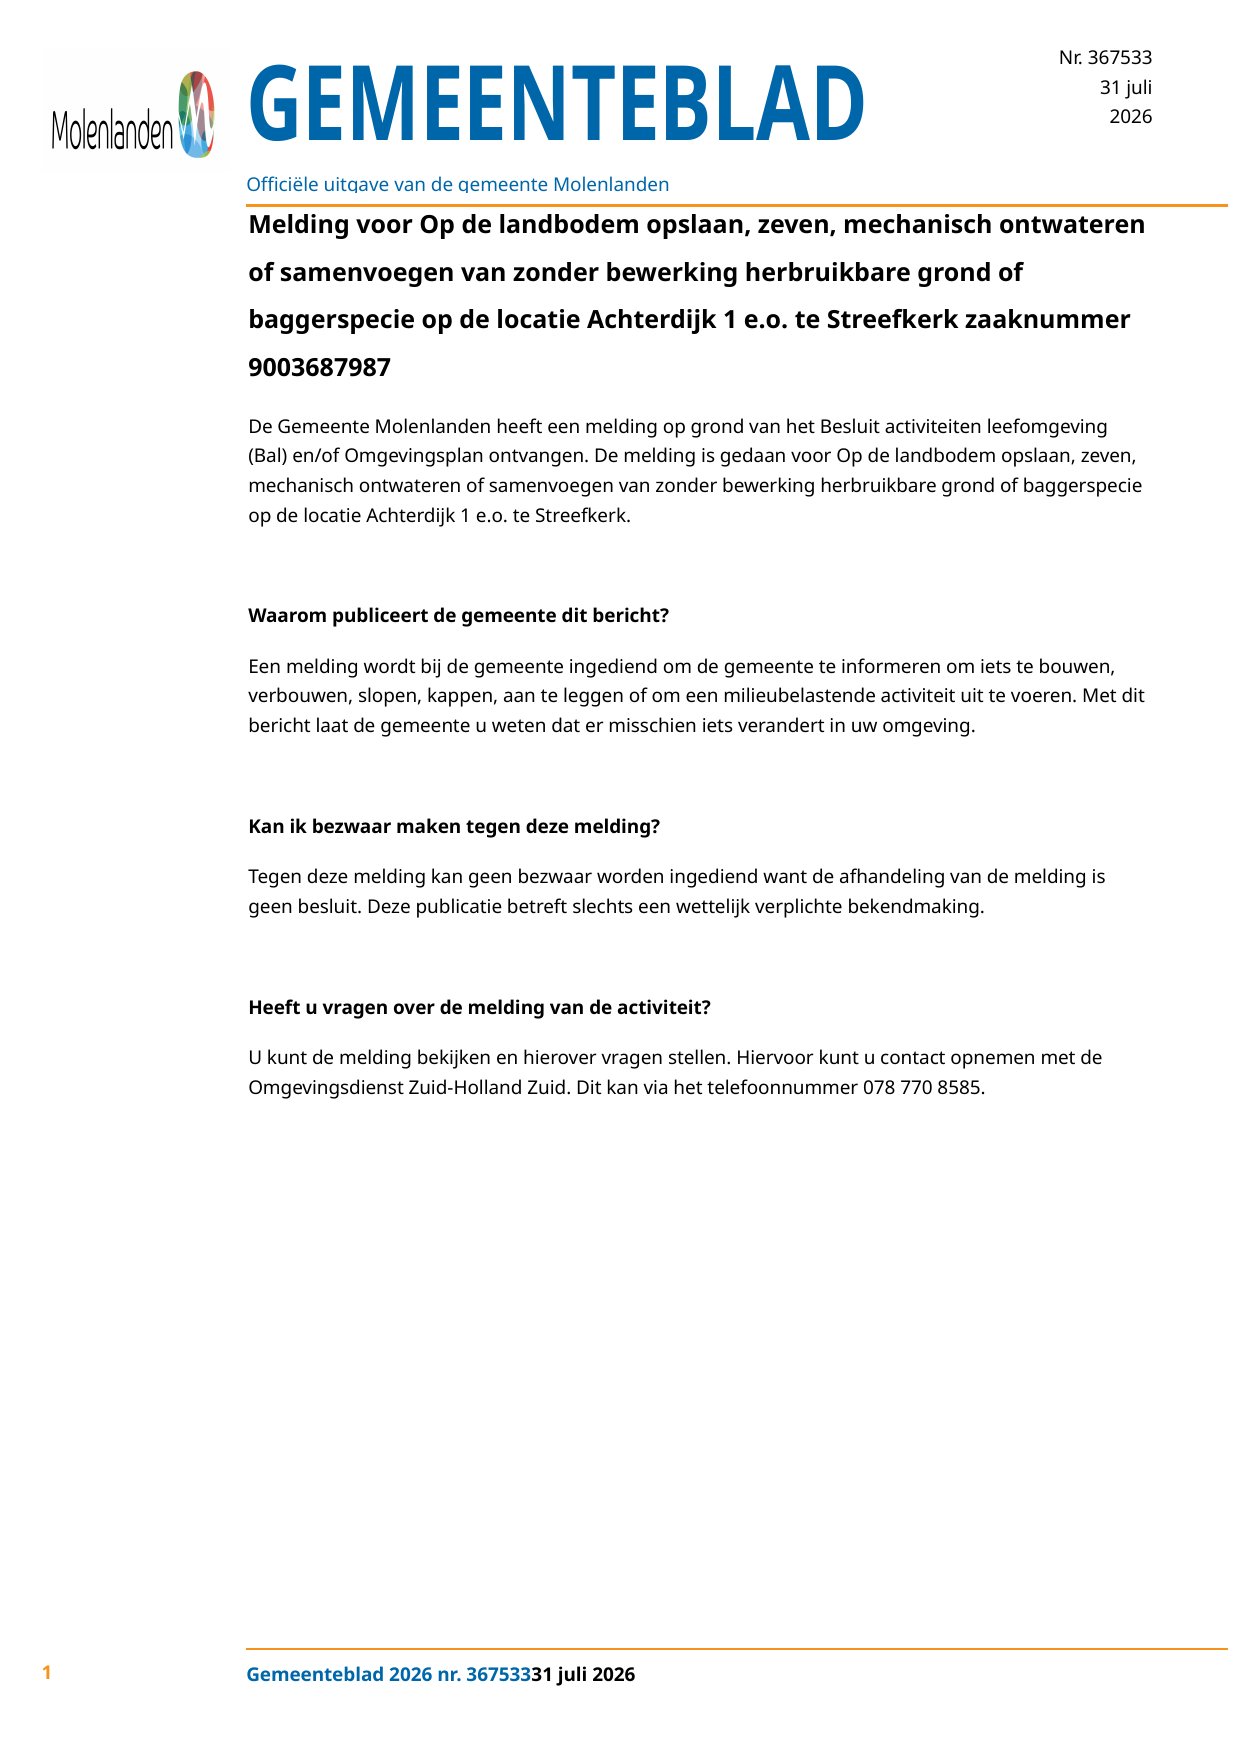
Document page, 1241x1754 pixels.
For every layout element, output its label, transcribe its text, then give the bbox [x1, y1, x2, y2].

picture [41, 47, 231, 172]
text De Gemeente Molenlanden heeft een melding op grond van het Besluit activiteiten leefomgeving (Bal) en/of Omgevingsplan ontvangen. De melding is gedaan voor Op de landbodem opslaan, zeven, mechanisch ontwateren of samenvoegen van zonder bewerking herbruikbare grond of baggerspecie op de locatie Achterdijk 1 e.o. te Streefkerk. [248, 413, 1152, 528]
text Kan ik bezwaar maken tegen deze melding? [248, 813, 1152, 839]
text Tegen deze melding kan geen bezwaar worden ingediend want de afhandeling van de melding is geen besluit. Deze publicatie betreft slechts een wettelijk verplichte bekendmaking. [248, 863, 1152, 919]
text Heeft u vragen over de melding van de activiteit? [248, 994, 1152, 1020]
text Waarom publiceert de gemeente dit bericht? [248, 603, 1152, 628]
text U kunt de melding bekijken en hierover vragen stellen. Hiervoor kunt u contact opnemen met de Omgevingsdienst Zuid-Holland Zuid. Dit kan via het telefoonnummer 078 770 8585. [248, 1044, 1152, 1100]
text Melding voor Op de landbodem opslaan, zeven, mechanisch ontwateren of samenvoegen van zonder bewerking herbruikbare grond of baggerspecie op de locatie Achterdijk 1 e.o. te Streefkerk zaaknummer 9003687987 [248, 207, 1152, 384]
text Een melding wordt bij de gemeente ingediend om de gemeente te informeren om iets te bouwen, verbouwen, slopen, kappen, aan te leggen of om een milieubelastende activiteit uit te voeren. Met dit bericht laat de gemeente u weten dat er misschien iets verandert in uw omgeving. [248, 653, 1152, 738]
